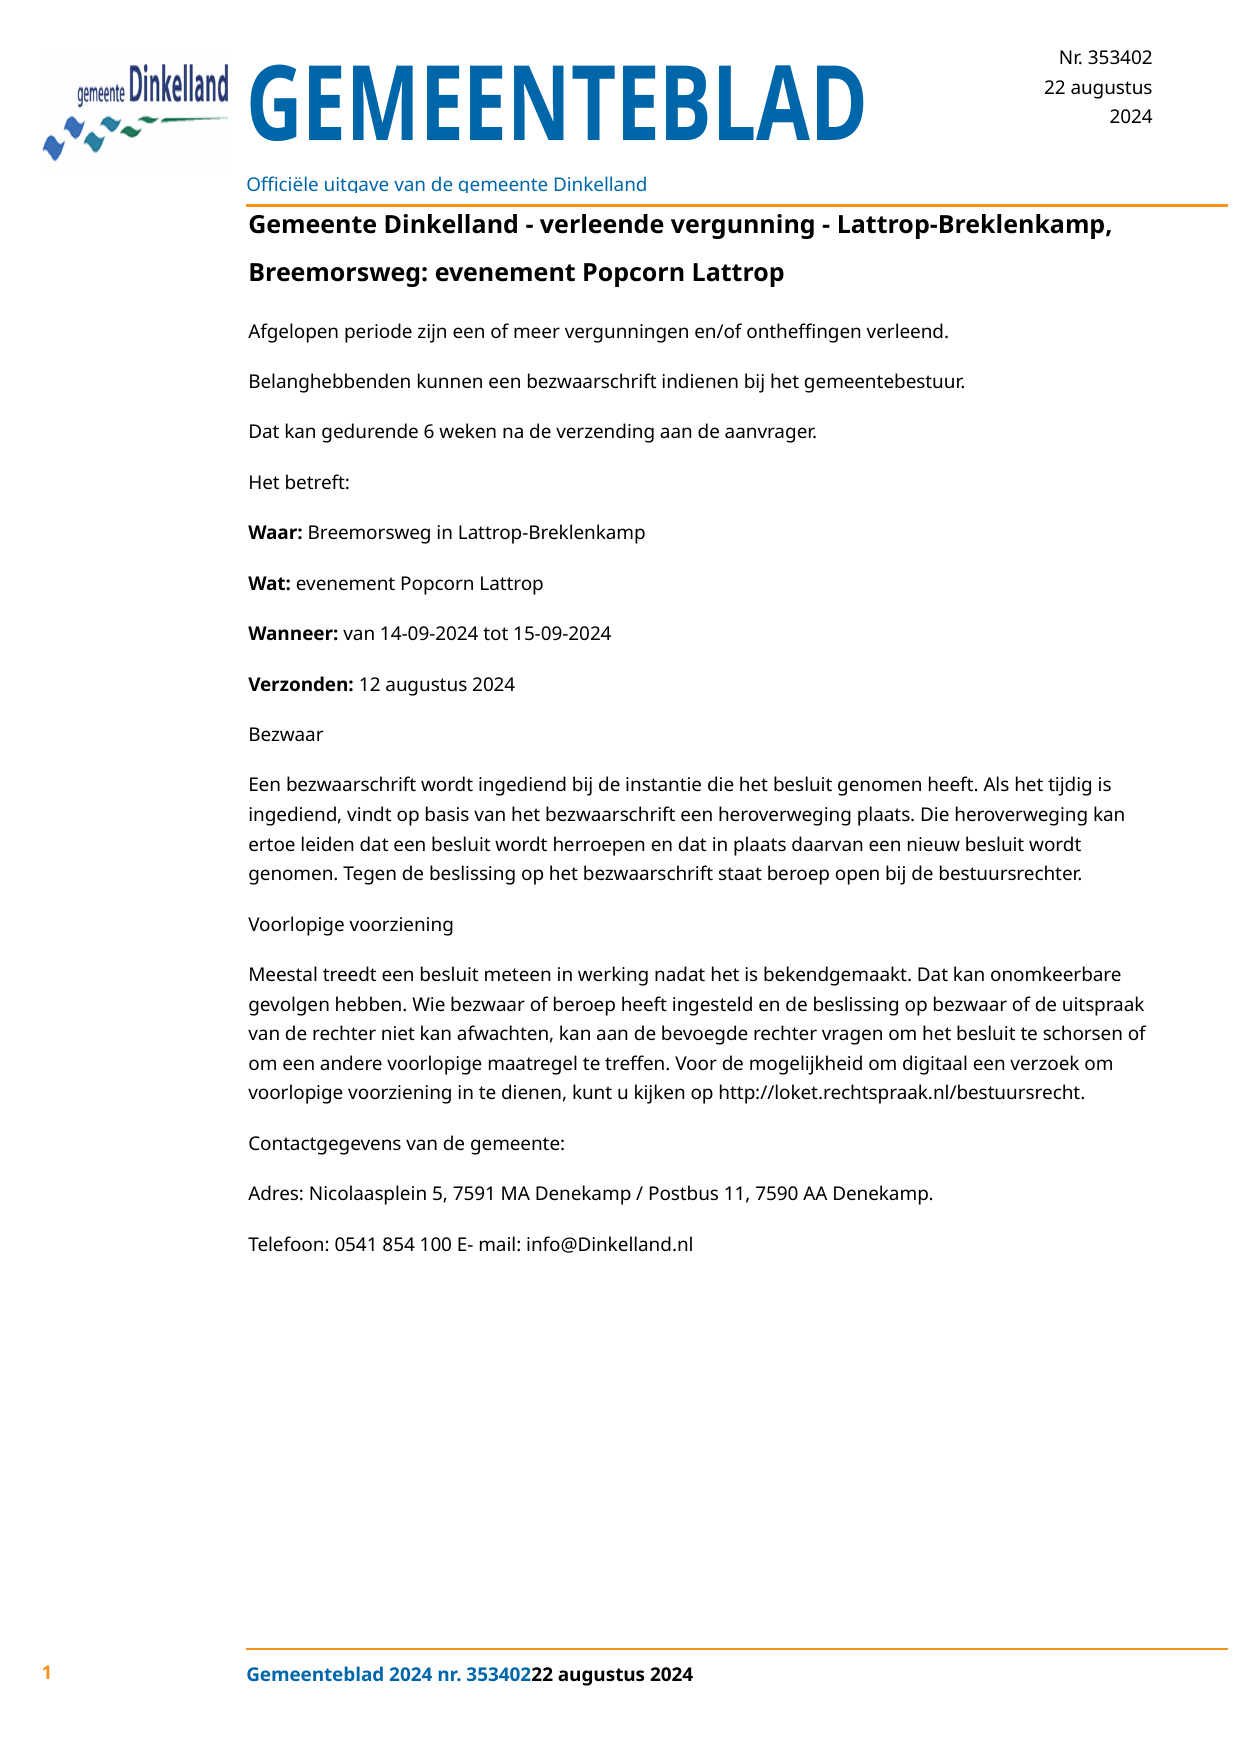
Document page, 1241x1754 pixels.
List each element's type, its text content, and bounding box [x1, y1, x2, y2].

text Het betreft: [248, 469, 1152, 495]
text Wanneer: van 14-09-2024 tot 15-09-2024 [248, 620, 1152, 646]
text Belanghebbenden kunnen een bezwaarschrift indienen bij het gemeentebestuur. [248, 368, 1152, 394]
text Bezwaar [248, 721, 1152, 747]
text Adres: Nicolaasplein 5, 7591 MA Denekamp / Postbus 11, 7590 AA Denekamp. [248, 1180, 1152, 1206]
text Wat: evenement Popcorn Lattrop [248, 570, 1152, 596]
text Een bezwaarschrift wordt ingediend bij de instantie die het besluit genomen heeft. Als het tijdig is ingediend, vindt op basis van het bezwaarschrift een heroverweging plaats. Die heroverweging kan ertoe leiden dat een besluit wordt herroepen en dat in plaats daarvan een nieuw besluit wordt genomen. Tegen de beslissing op het bezwaarschrift staat beroep open bij de bestuursrechter. [248, 772, 1152, 886]
text Meestal treedt een besluit meteen in werking nadat het is bekendgemaakt. Dat kan onomkeerbare gevolgen hebben. Wie bezwaar of beroep heeft ingesteld en de beslissing op bezwaar of de uitspraak van de rechter niet kan afwachten, kan aan de bevoegde rechter vragen om het besluit te schorsen of om een andere voorlopige maatregel te treffen. Voor de mogelijkheid om digitaal een verzoek om voorlopige voorziening in te dienen, kunt u kijken op http://loket.rechtspraak.nl/bestuursrecht. [248, 961, 1152, 1105]
text Dat kan gedurende 6 weken na de verzending aan de aanvrager. [248, 419, 1152, 444]
text Verzonden: 12 augustus 2024 [248, 671, 1152, 697]
text Voorlopige voorziening [248, 911, 1152, 937]
text Telefoon: 0541 854 100 E- mail: info@Dinkelland.nl [248, 1231, 1152, 1257]
text Afgelopen periode zijn een of meer vergunningen en/of ontheffingen verleend. [248, 318, 1152, 344]
text Waar: Breemorsweg in Lattrop-Breklenkamp [248, 519, 1152, 545]
text Contactgegevens van de gemeente: [248, 1130, 1152, 1156]
text Gemeente Dinkelland - verleende vergunning - Lattrop-Breklenkamp, Breemorsweg: evenement Popcorn Lattrop [248, 207, 1152, 288]
picture [41, 47, 231, 172]
